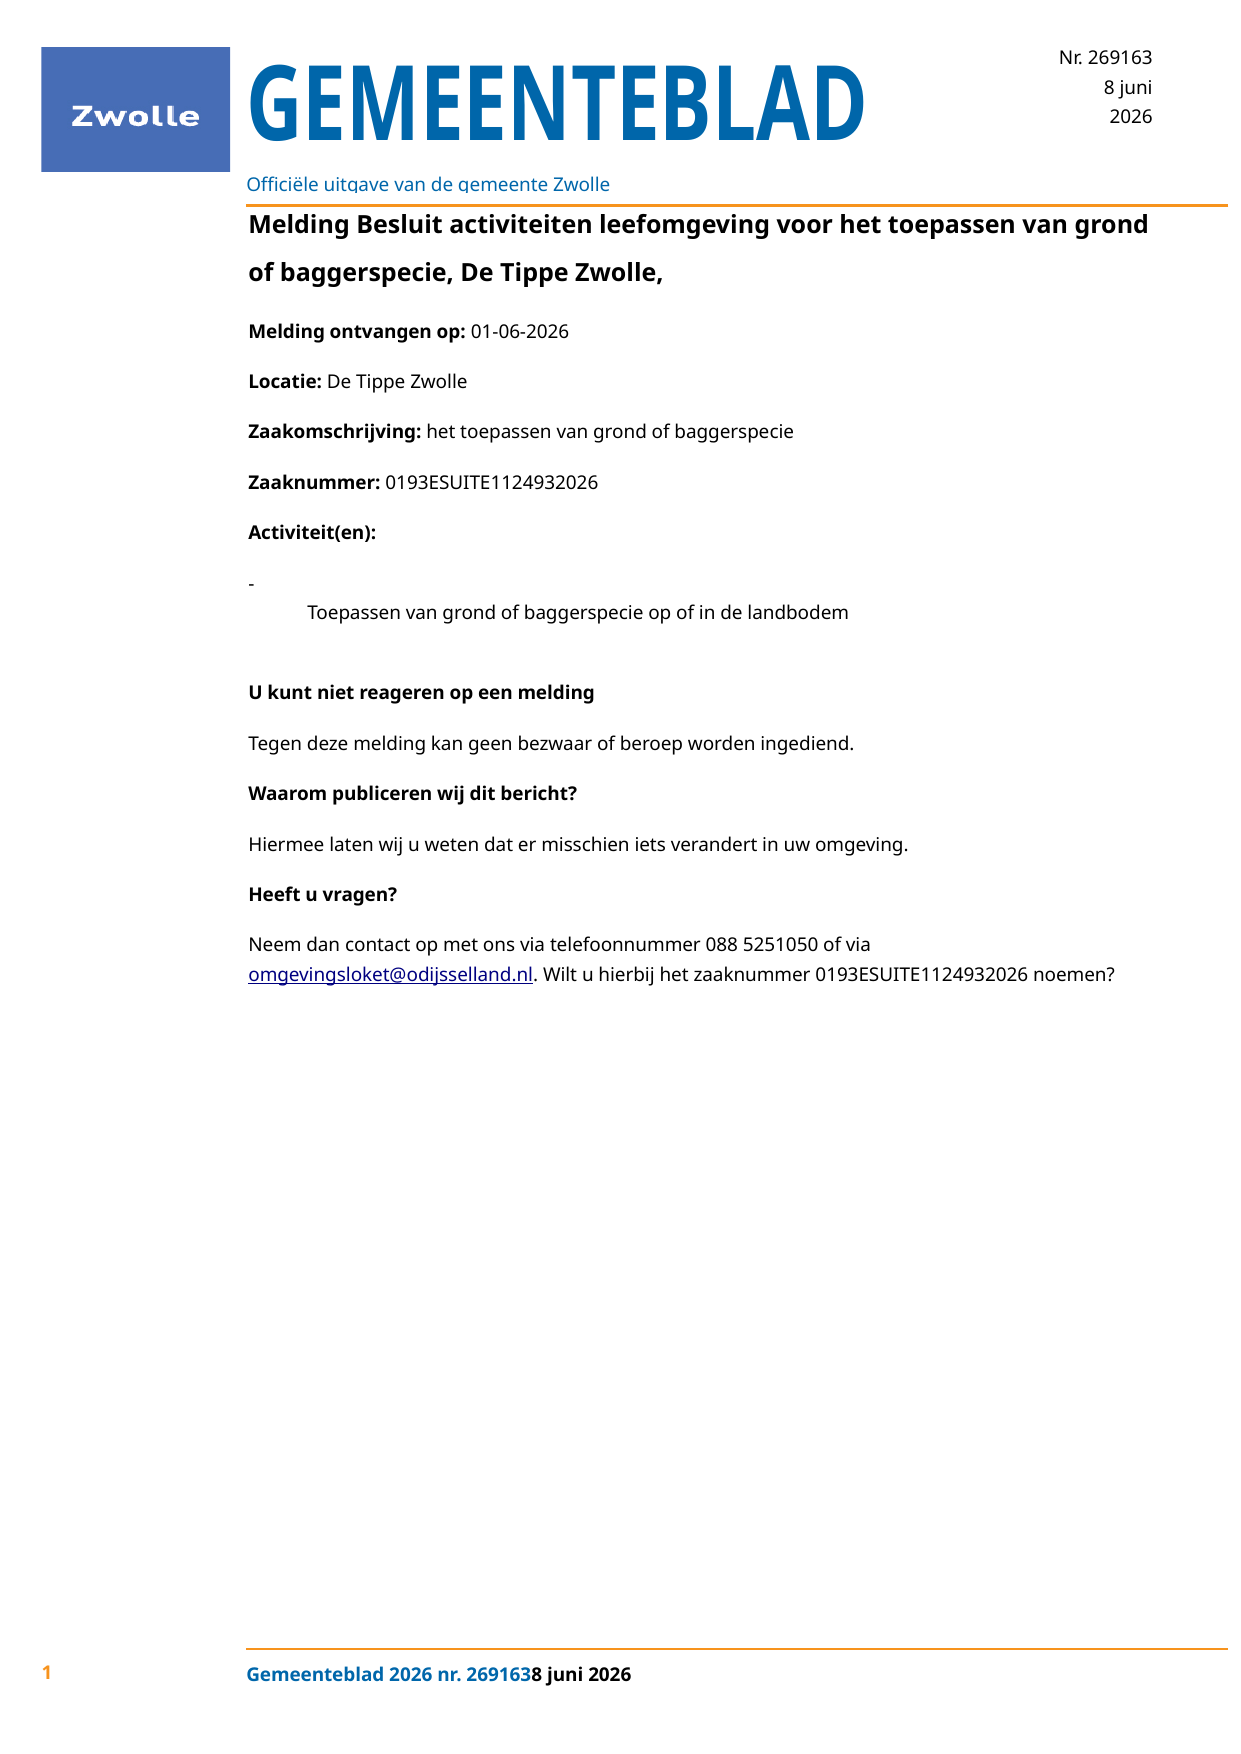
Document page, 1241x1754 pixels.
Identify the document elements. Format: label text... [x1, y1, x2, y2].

text Waarom publiceren wij dit bericht? [248, 780, 1152, 806]
text Neem dan contact op met ons via telefoonnummer 088 5251050 of via omgevingsloket@odijsselland.nl. Wilt u hierbij het zaaknummer 0193ESUITE1124932026 noemen? [248, 932, 1152, 987]
text Zaaknummer: 0193ESUITE1124932026 [248, 469, 1152, 495]
text Activiteit(en): [248, 519, 1152, 545]
text Melding ontvangen op: 01-06-2026 [248, 318, 1152, 344]
text U kunt niet reageren op een melding [248, 679, 1152, 705]
text Zaakomschrijving: het toepassen van grond of baggerspecie [248, 419, 1152, 444]
picture [41, 47, 231, 172]
text Locatie: De Tippe Zwolle [248, 368, 1152, 394]
list Toepassen van grond of baggerspecie op of in de landbodem [248, 599, 1152, 625]
text Hiermee laten wij u weten dat er misschien iets verandert in uw omgeving. [248, 831, 1152, 857]
text Heeft u vragen? [248, 881, 1152, 907]
text Melding Besluit activiteiten leefomgeving voor het toepassen van grond of baggerspecie, De Tippe Zwolle, [248, 207, 1152, 288]
text Tegen deze melding kan geen bezwaar of beroep worden ingediend. [248, 730, 1152, 756]
